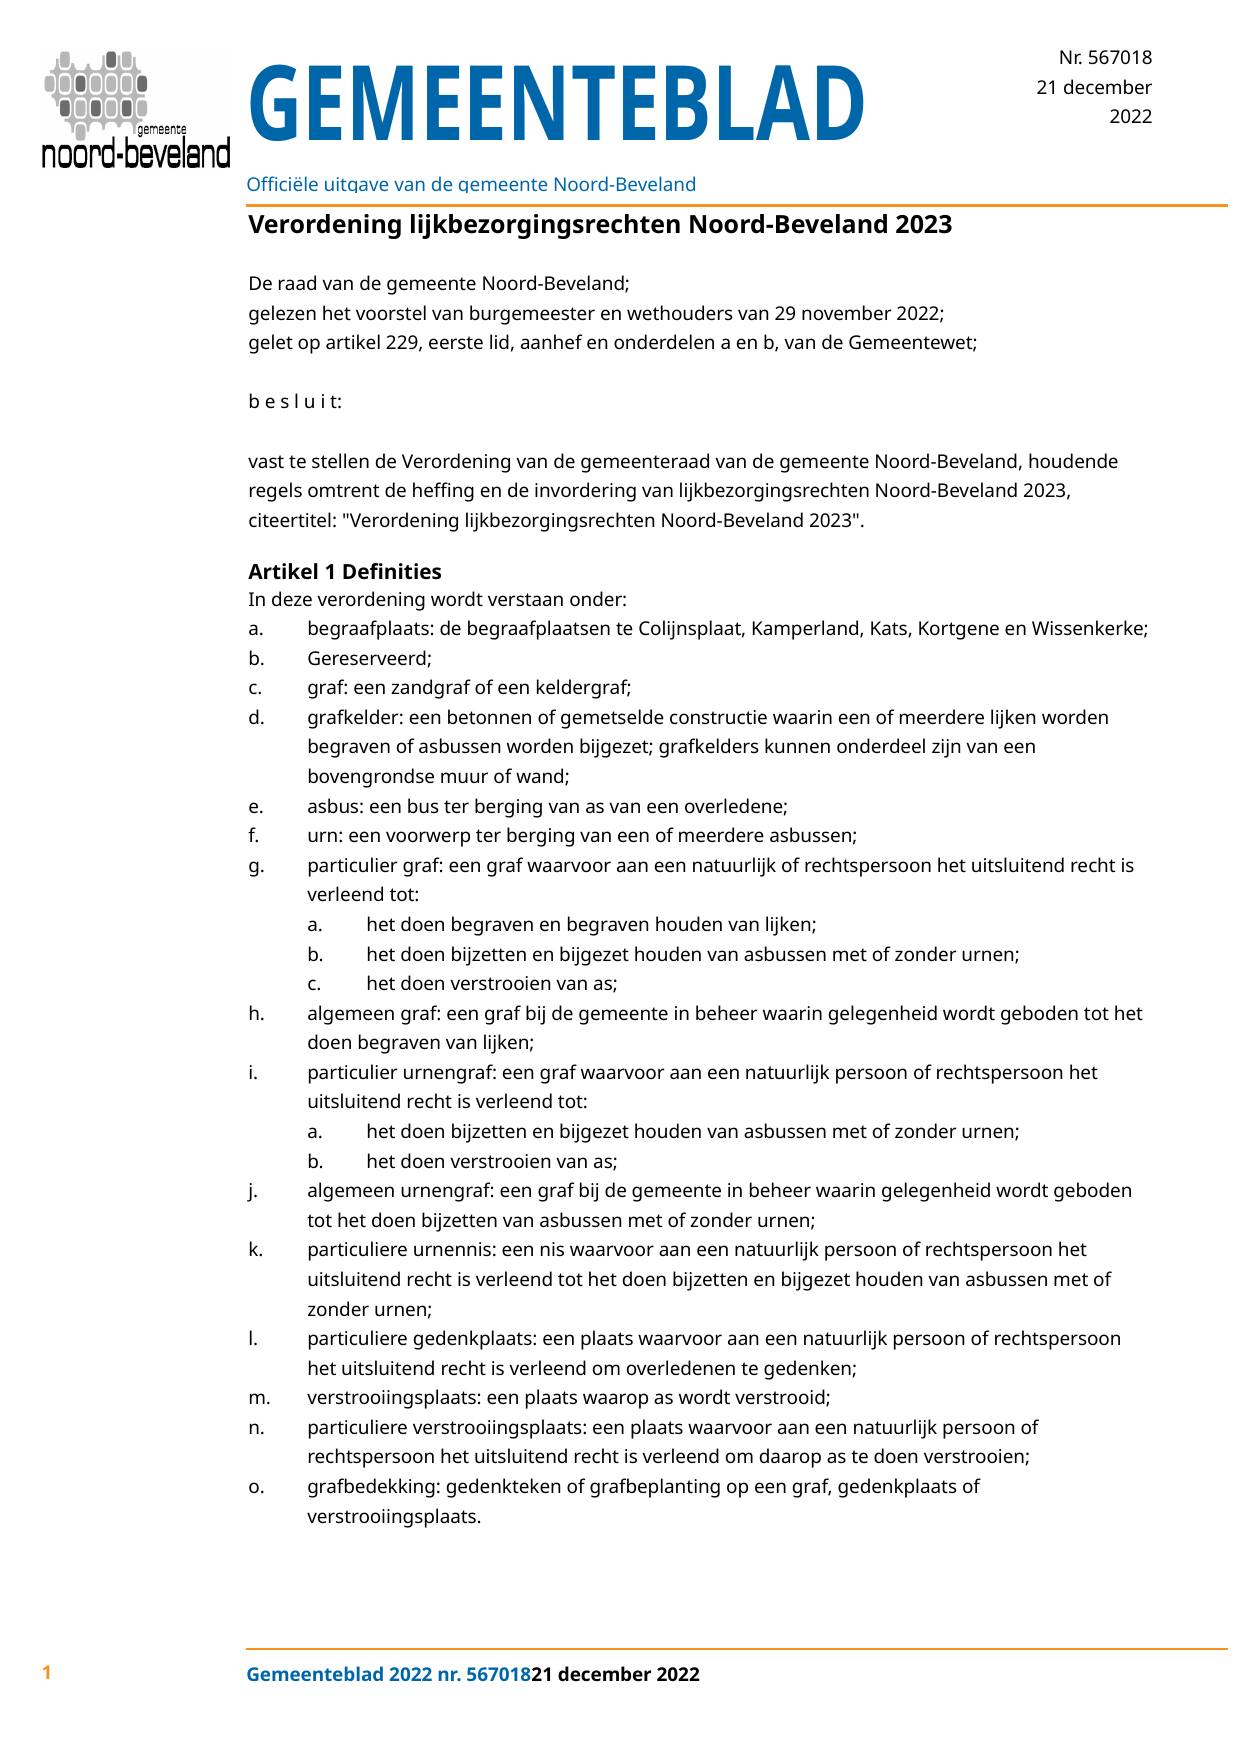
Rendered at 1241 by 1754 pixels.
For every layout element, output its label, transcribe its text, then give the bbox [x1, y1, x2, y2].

list begraafplaats: de begraafplaatsen te Colijnsplaat, Kamperland, Kats, Kortgene en Wissenkerke; [248, 615, 1152, 641]
list particulier urnengraf: een graf waarvoor aan een natuurlijk persoon of rechtspersoon het uitsluitend recht is verleend tot: [248, 1059, 1152, 1114]
text vast te stellen de Verordening van de gemeenteraad van de gemeente Noord-Beveland, houdende regels omtrent de heffing en de invordering van lijkbezorgingsrechten Noord-Beveland 2023, [248, 448, 1152, 503]
list grafkelder: een betonnen of gemetselde constructie waarin een of meerdere lijken worden begraven of asbussen worden bijgezet; grafkelders kunnen onderdeel zijn van een bovengrondse muur of wand; [248, 704, 1152, 789]
text Artikel 1 Definities [248, 557, 1152, 586]
list particuliere gedenkplaats: een plaats waarvoor aan een natuurlijk persoon of rechtspersoon het uitsluitend recht is verleend om overledenen te gedenken; [248, 1325, 1152, 1381]
list het doen begraven en begraven houden van lijken; [307, 911, 1152, 937]
list particuliere verstrooiingsplaats: een plaats waarvoor aan een natuurlijk persoon of rechtspersoon het uitsluitend recht is verleend om daarop as te doen verstrooien; [248, 1414, 1152, 1469]
list het doen bijzetten en bijgezet houden van asbussen met of zonder urnen; [307, 1118, 1152, 1144]
list asbus: een bus ter berging van as van een overledene; [248, 793, 1152, 819]
text De raad van de gemeente Noord-Beveland; [248, 270, 1152, 296]
list Gereserveerd; [248, 645, 1152, 671]
list verstrooiingsplaats: een plaats waarop as wordt verstrooid; [248, 1384, 1152, 1410]
list het doen verstrooien van as; [307, 1148, 1152, 1174]
list het doen bijzetten en bijgezet houden van asbussen met of zonder urnen; [307, 941, 1152, 967]
text gelezen het voorstel van burgemeester en wethouders van 29 november 2022; [248, 300, 1152, 326]
text gelet op artikel 229, eerste lid, aanhef en onderdelen a en b, van de Gemeentewet; [248, 329, 1152, 355]
text Verordening lijkbezorgingsrechten Noord-Beveland 2023 [248, 207, 1152, 241]
text b e s l u i t: [248, 389, 1152, 414]
list particuliere urnennis: een nis waarvoor aan een natuurlijk persoon of rechtspersoon het uitsluitend recht is verleend tot het doen bijzetten en bijgezet houden van asbussen met of zonder urnen; [248, 1237, 1152, 1322]
list het doen verstrooien van as; [307, 970, 1152, 996]
text citeertitel: "Verordening lijkbezorgingsrechten Noord-Beveland 2023". [248, 507, 1152, 533]
text In deze verordening wordt verstaan onder: [248, 586, 1152, 612]
list algemeen graf: een graf bij de gemeente in beheer waarin gelegenheid wordt geboden tot het doen begraven van lijken; [248, 1000, 1152, 1055]
list particulier graf: een graf waarvoor aan een natuurlijk of rechtspersoon het uitsluitend recht is verleend tot: [248, 852, 1152, 907]
list graf: een zandgraf of een keldergraf; [248, 674, 1152, 700]
list grafbedekking: gedenkteken of grafbeplanting op een graf, gedenkplaats of verstrooiingsplaats. [248, 1473, 1152, 1529]
list algemeen urnengraf: een graf bij de gemeente in beheer waarin gelegenheid wordt geboden tot het doen bijzetten van asbussen met of zonder urnen; [248, 1177, 1152, 1233]
list urn: een voorwerp ter berging van een of meerdere asbussen; [248, 822, 1152, 848]
picture [41, 47, 231, 172]
